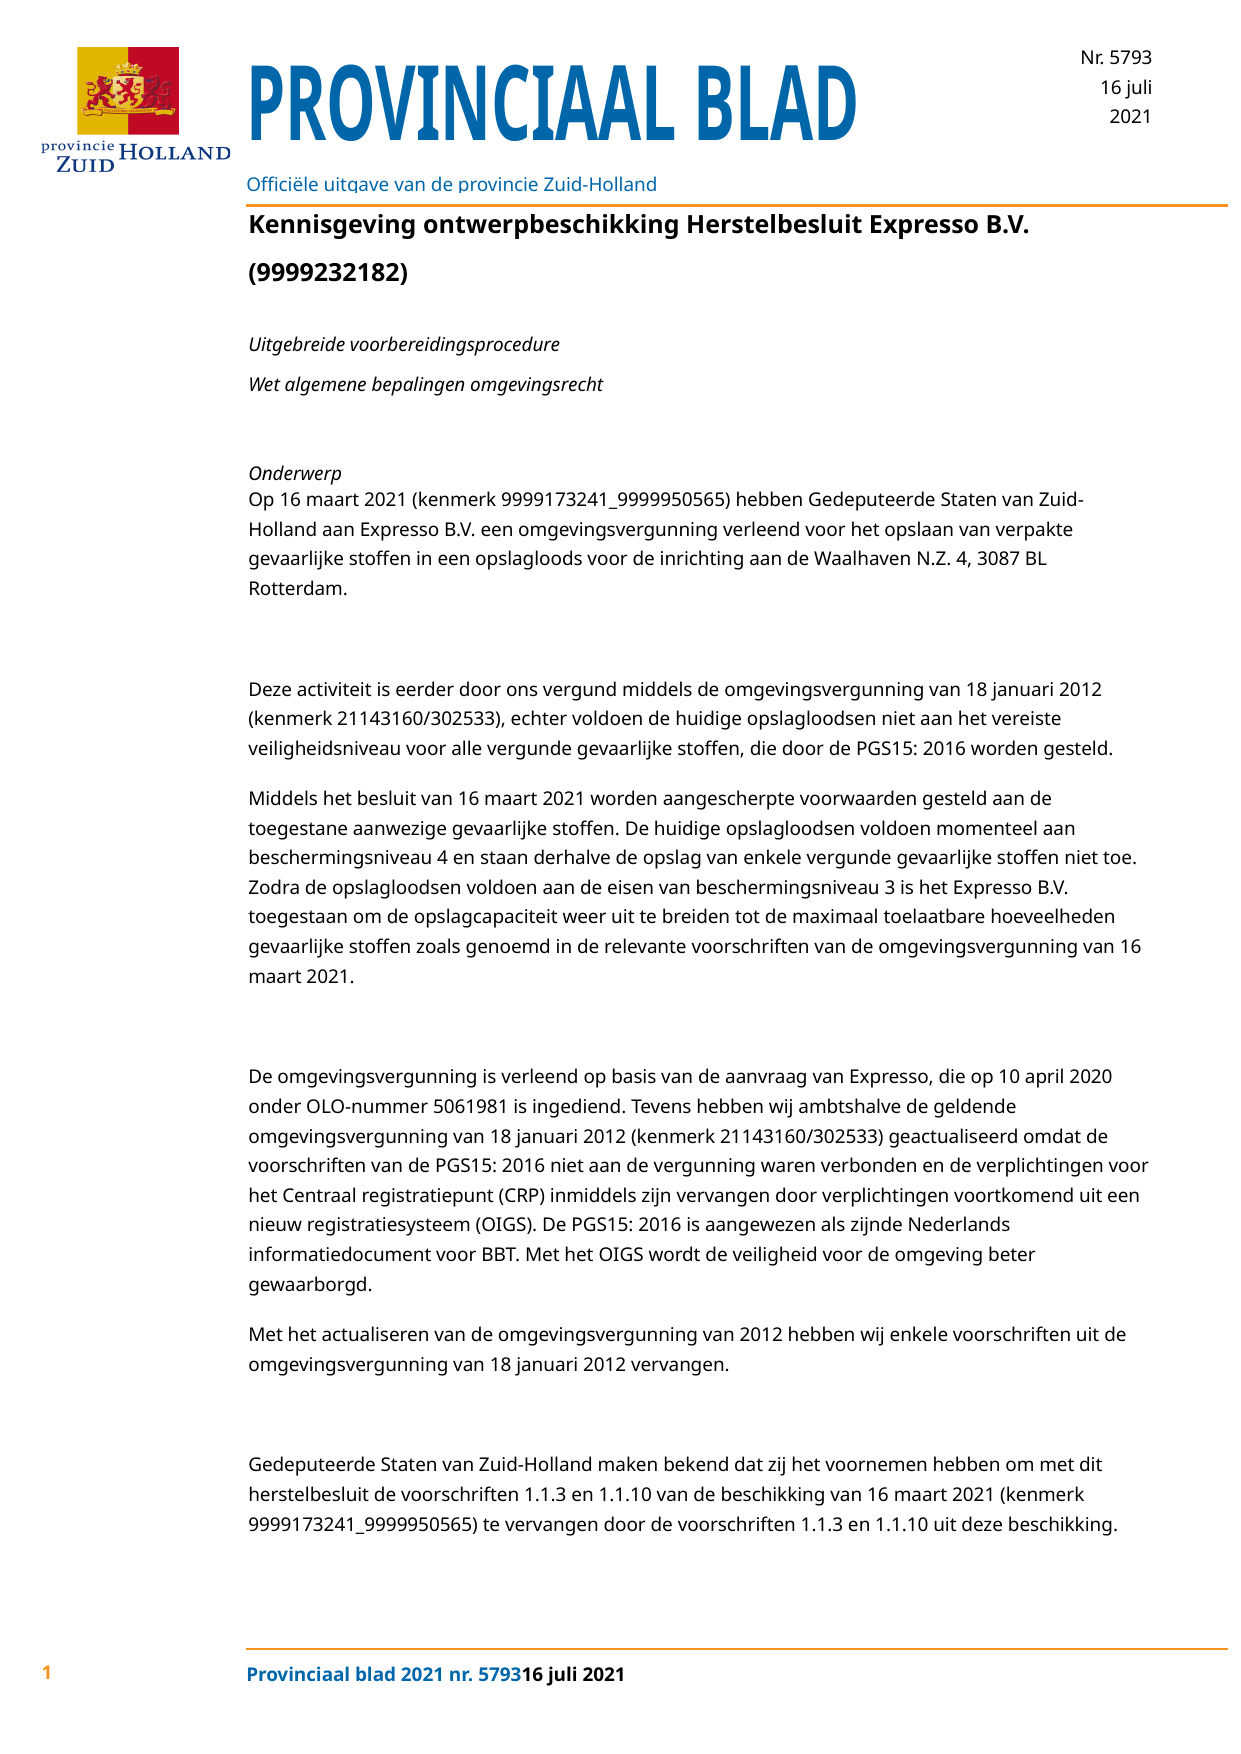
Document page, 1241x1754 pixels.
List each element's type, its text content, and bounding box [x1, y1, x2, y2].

text De omgevingsvergunning is verleend op basis van de aanvraag van Expresso, die op 10 april 2020 onder OLO-nummer 5061981 is ingediend. Tevens hebben wij ambtshalve de geldende omgevingsvergunning van 18 januari 2012 (kenmerk 21143160/302533) geactualiseerd omdat de voorschriften van de PGS15: 2016 niet aan de vergunning waren verbonden en de verplichtingen voor het Centraal registratiepunt (CRP) inmiddels zijn vervangen door verplichtingen voortkomend uit een nieuw registratiesysteem (OIGS). De PGS15: 2016 is aangewezen als zijnde Nederlands informatiedocument voor BBT. Met het OIGS wordt de veiligheid voor de omgeving beter gewaarborgd. [248, 1064, 1152, 1296]
text Met het actualiseren van de omgevingsvergunning van 2012 hebben wij enkele voorschriften uit de omgevingsvergunning van 18 januari 2012 vervangen. [248, 1321, 1152, 1376]
text Middels het besluit van 16 maart 2021 worden aangescherpte voorwaarden gesteld aan de toegestane aanwezige gevaarlijke stoffen. De huidige opslagloodsen voldoen momenteel aan beschermingsniveau 4 en staan derhalve de opslag van enkele vergunde gevaarlijke stoffen niet toe. Zodra de opslagloodsen voldoen aan de eisen van beschermingsniveau 3 is het Expresso B.V. toegestaan om de opslagcapaciteit weer uit te breiden tot de maximaal toelaatbare hoeveelheden gevaarlijke stoffen zoals genoemd in de relevante voorschriften van de omgevingsvergunning van 16 maart 2021. [248, 785, 1152, 988]
picture [41, 47, 231, 172]
text Uitgebreide voorbereidingsprocedure [248, 331, 1152, 357]
text Kennisgeving ontwerpbeschikking Herstelbesluit Expresso B.V. (9999232182) [248, 207, 1152, 288]
text Op 16 maart 2021 (kenmerk 9999173241_9999950565) hebben Gedeputeerde Staten van Zuid-Holland aan Expresso B.V. een omgevingsvergunning verleend voor het opslaan van verpakte gevaarlijke stoffen in een opslagloods voor de inrichting aan de Waalhaven N.Z. 4, 3087 BL Rotterdam. [248, 486, 1152, 601]
text Gedeputeerde Staten van Zuid-Holland maken bekend dat zij het voornemen hebben om met dit herstelbesluit de voorschriften 1.1.3 en 1.1.10 van de beschikking van 16 maart 2021 (kenmerk 9999173241_9999950565) te vervangen door de voorschriften 1.1.3 en 1.1.10 uit deze beschikking. [248, 1452, 1152, 1536]
text Wet algemene bepalingen omgevingsrecht [248, 371, 1152, 396]
text Onderwerp [248, 460, 1152, 486]
text Deze activiteit is eerder door ons vergund middels de omgevingsvergunning van 18 januari 2012 (kenmerk 21143160/302533), echter voldoen de huidige opslagloodsen niet aan het vereiste veiligheidsniveau voor alle vergunde gevaarlijke stoffen, die door de PGS15: 2016 worden gesteld. [248, 676, 1152, 761]
